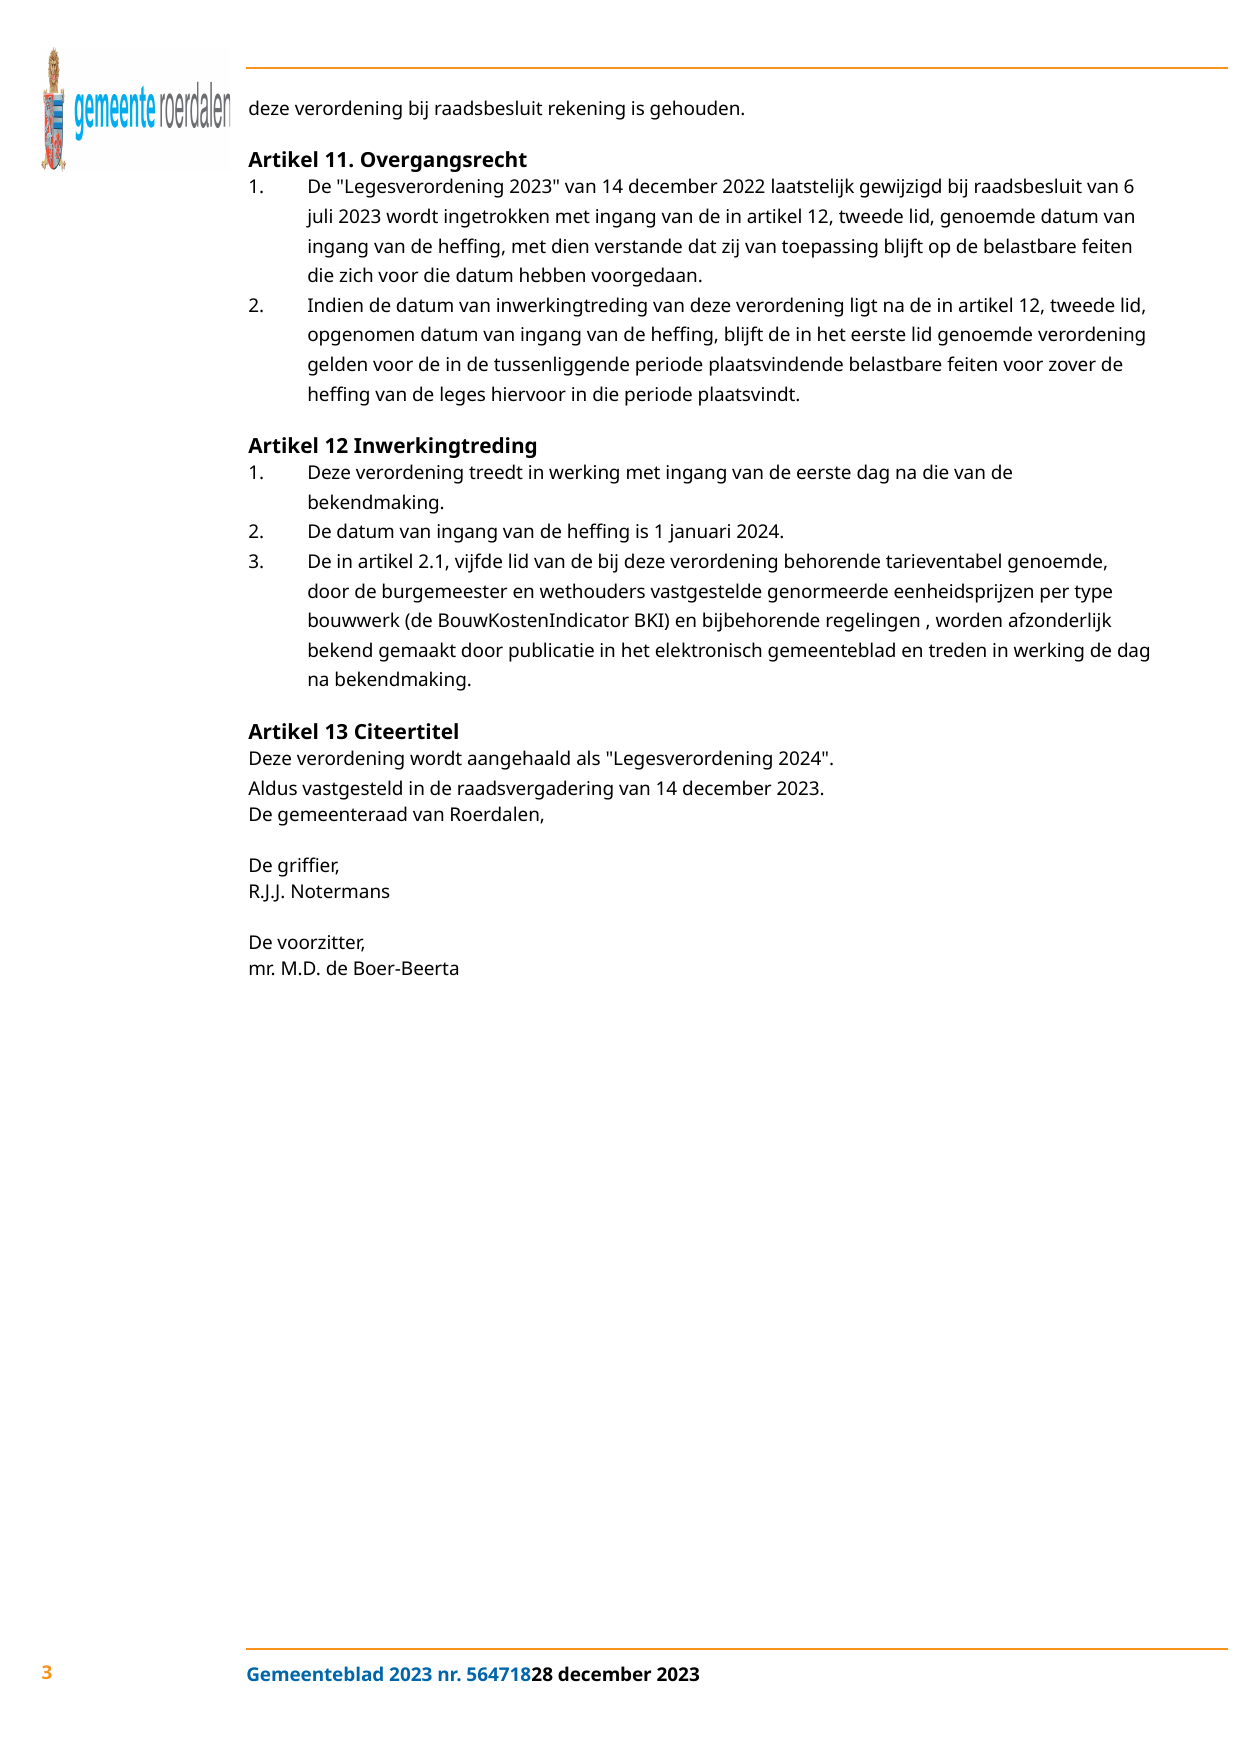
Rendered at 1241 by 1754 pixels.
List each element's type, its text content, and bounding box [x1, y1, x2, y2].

text R.J.J. Notermans [248, 878, 1152, 904]
picture [41, 47, 231, 172]
text De gemeenteraad van Roerdalen, [248, 801, 1152, 827]
list De datum van ingang van de heffing is 1 januari 2024. [248, 519, 1152, 544]
text deze verordening bij raadsbesluit rekening is gehouden. [248, 95, 1152, 121]
list De "Legesverordening 2023" van 14 december 2022 laatstelijk gewijzigd bij raadsbesluit van 6 juli 2023 wordt ingetrokken met ingang van de in artikel 12, tweede lid, genoemde datum van ingang van de heffing, met dien verstande dat zij van toepassing blijft op de belastbare feiten die zich voor die datum hebben voorgedaan. [248, 174, 1152, 288]
text De griffier, [248, 852, 1152, 878]
text Artikel 13 Citeertitel [248, 717, 1152, 746]
list De in artikel 2.1, vijfde lid van de bij deze verordening behorende tarieventabel genoemde, door de burgemeester en wethouders vastgestelde genormeerde eenheidsprijzen per type bouwwerk (de BouwKostenIndicator BKI) en bijbehorende regelingen , worden afzonderlijk bekend gemaakt door publicatie in het elektronisch gemeenteblad en treden in werking de dag na bekendmaking. [248, 548, 1152, 692]
text Artikel 11. Overgangsrecht [248, 145, 1152, 174]
text mr. M.D. de Boer-Beerta [248, 955, 1152, 981]
text Deze verordening wordt aangehaald als "Legesverordening 2024". [248, 746, 1152, 771]
text Artikel 12 Inwerkingtreding [248, 431, 1152, 459]
list Deze verordening treedt in werking met ingang van de eerste dag na die van de bekendmaking. [248, 459, 1152, 515]
text Aldus vastgesteld in de raadsvergadering van 14 december 2023. [248, 775, 1152, 801]
text De voorzitter, [248, 929, 1152, 955]
list Indien de datum van inwerkingtreding van deze verordening ligt na de in artikel 12, tweede lid, opgenomen datum van ingang van de heffing, blijft de in het eerste lid genoemde verordening gelden voor de in de tussenliggende periode plaatsvindende belastbare feiten voor zover de heffing van de leges hiervoor in die periode plaatsvindt. [248, 292, 1152, 406]
